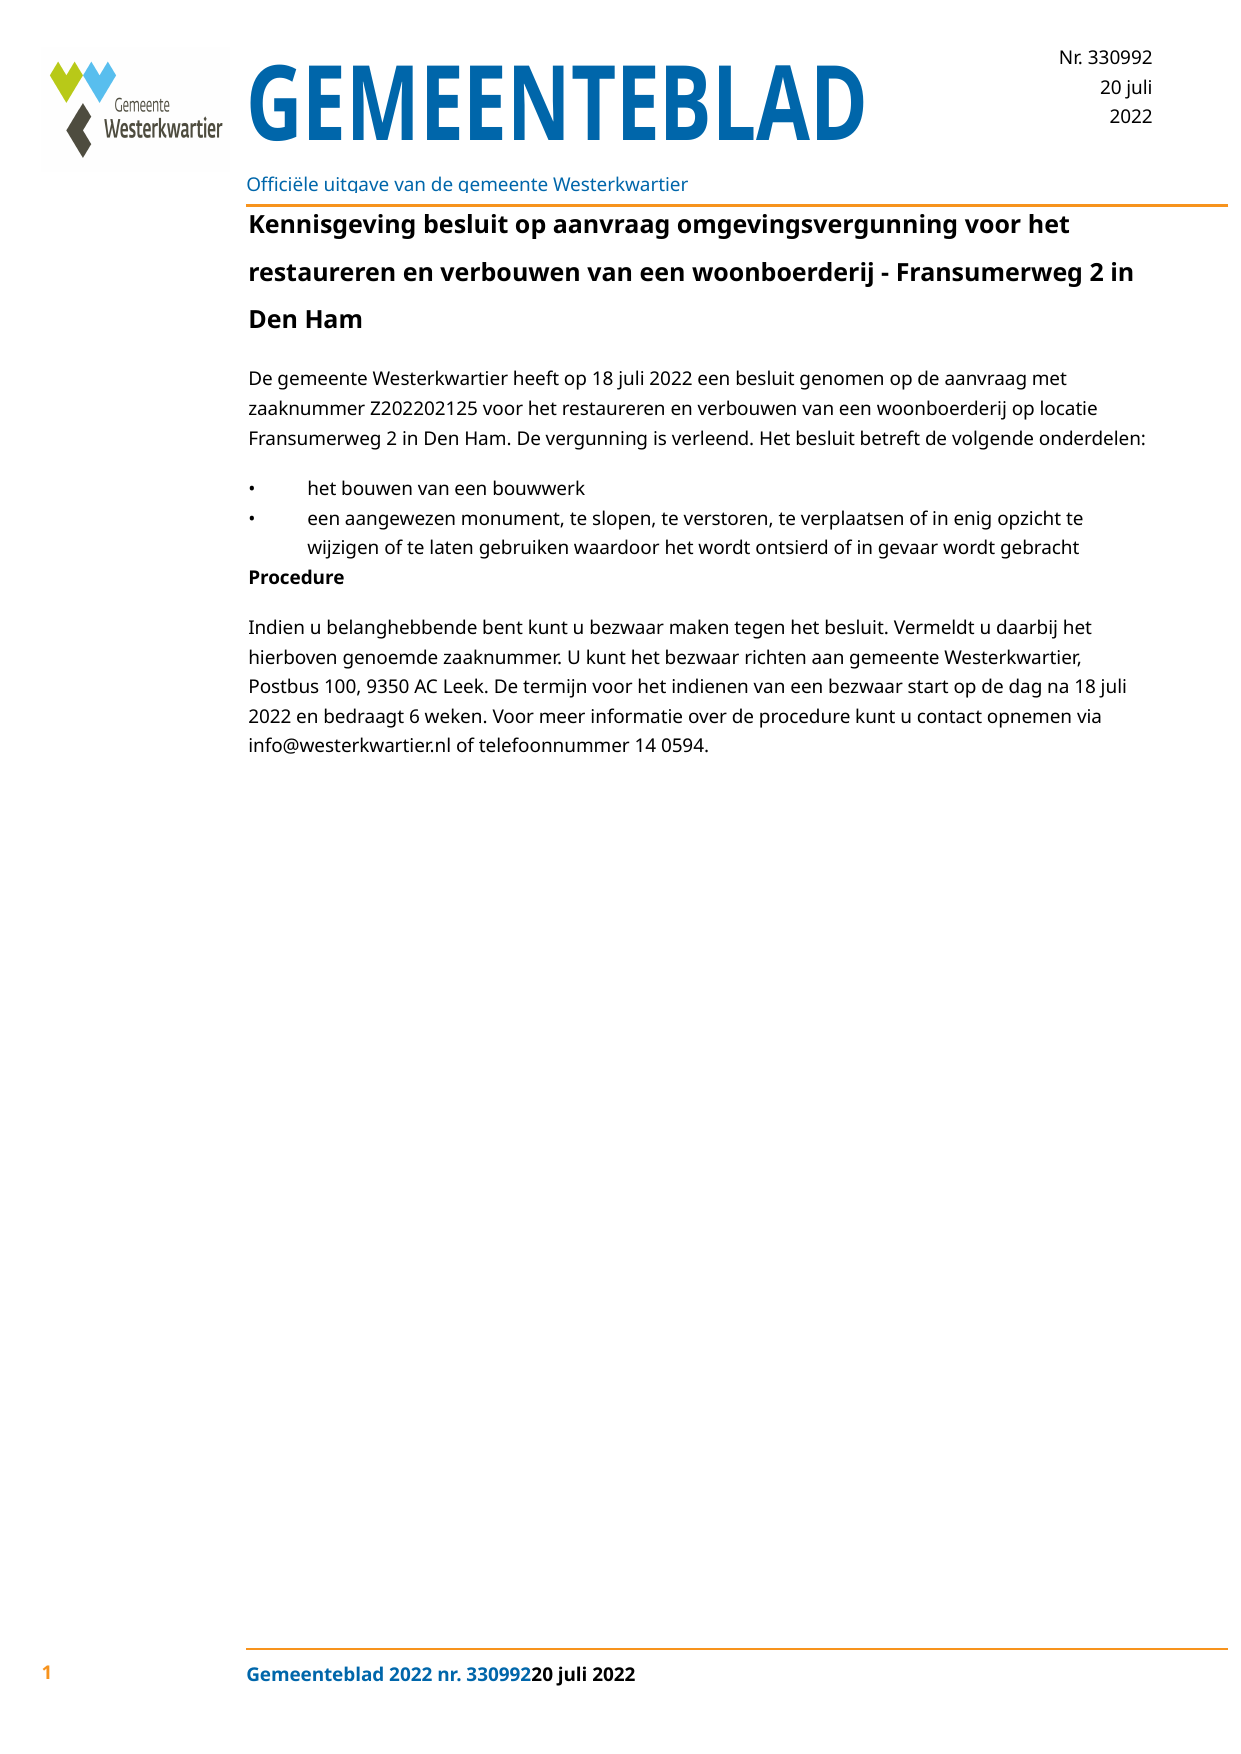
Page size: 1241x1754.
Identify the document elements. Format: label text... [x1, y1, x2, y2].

text Indien u belanghebbende bent kunt u bezwaar maken tegen het besluit. Vermeldt u daarbij het hierboven genoemde zaaknummer. U kunt het bezwaar richten aan gemeente Westerkwartier, Postbus 100, 9350 AC Leek. De termijn voor het indienen van een bezwaar start op de dag na 18 juli 2022 en bedraagt 6 weken. Voor meer informatie over de procedure kunt u contact opnemen via info@westerkwartier.nl of telefoonnummer 14 0594. [248, 614, 1152, 758]
list het bouwen van een bouwwerk [248, 475, 1152, 501]
text Kennisgeving besluit op aanvraag omgevingsvergunning voor het restaureren en verbouwen van een woonboerderij - Fransumerweg 2 in Den Ham [248, 207, 1152, 336]
picture [41, 47, 231, 172]
text De gemeente Westerkwartier heeft op 18 juli 2022 een besluit genomen op de aanvraag met zaaknummer Z202202125 voor het restaureren en verbouwen van een woonboerderij op locatie Fransumerweg 2 in Den Ham. De vergunning is verleend. Het besluit betreft de volgende onderdelen: [248, 366, 1152, 450]
text Procedure [248, 564, 1152, 589]
list een aangewezen monument, te slopen, te verstoren, te verplaatsen of in enig opzicht te wijzigen of te laten gebruiken waardoor het wordt ontsierd of in gevaar wordt gebracht [248, 505, 1152, 560]
